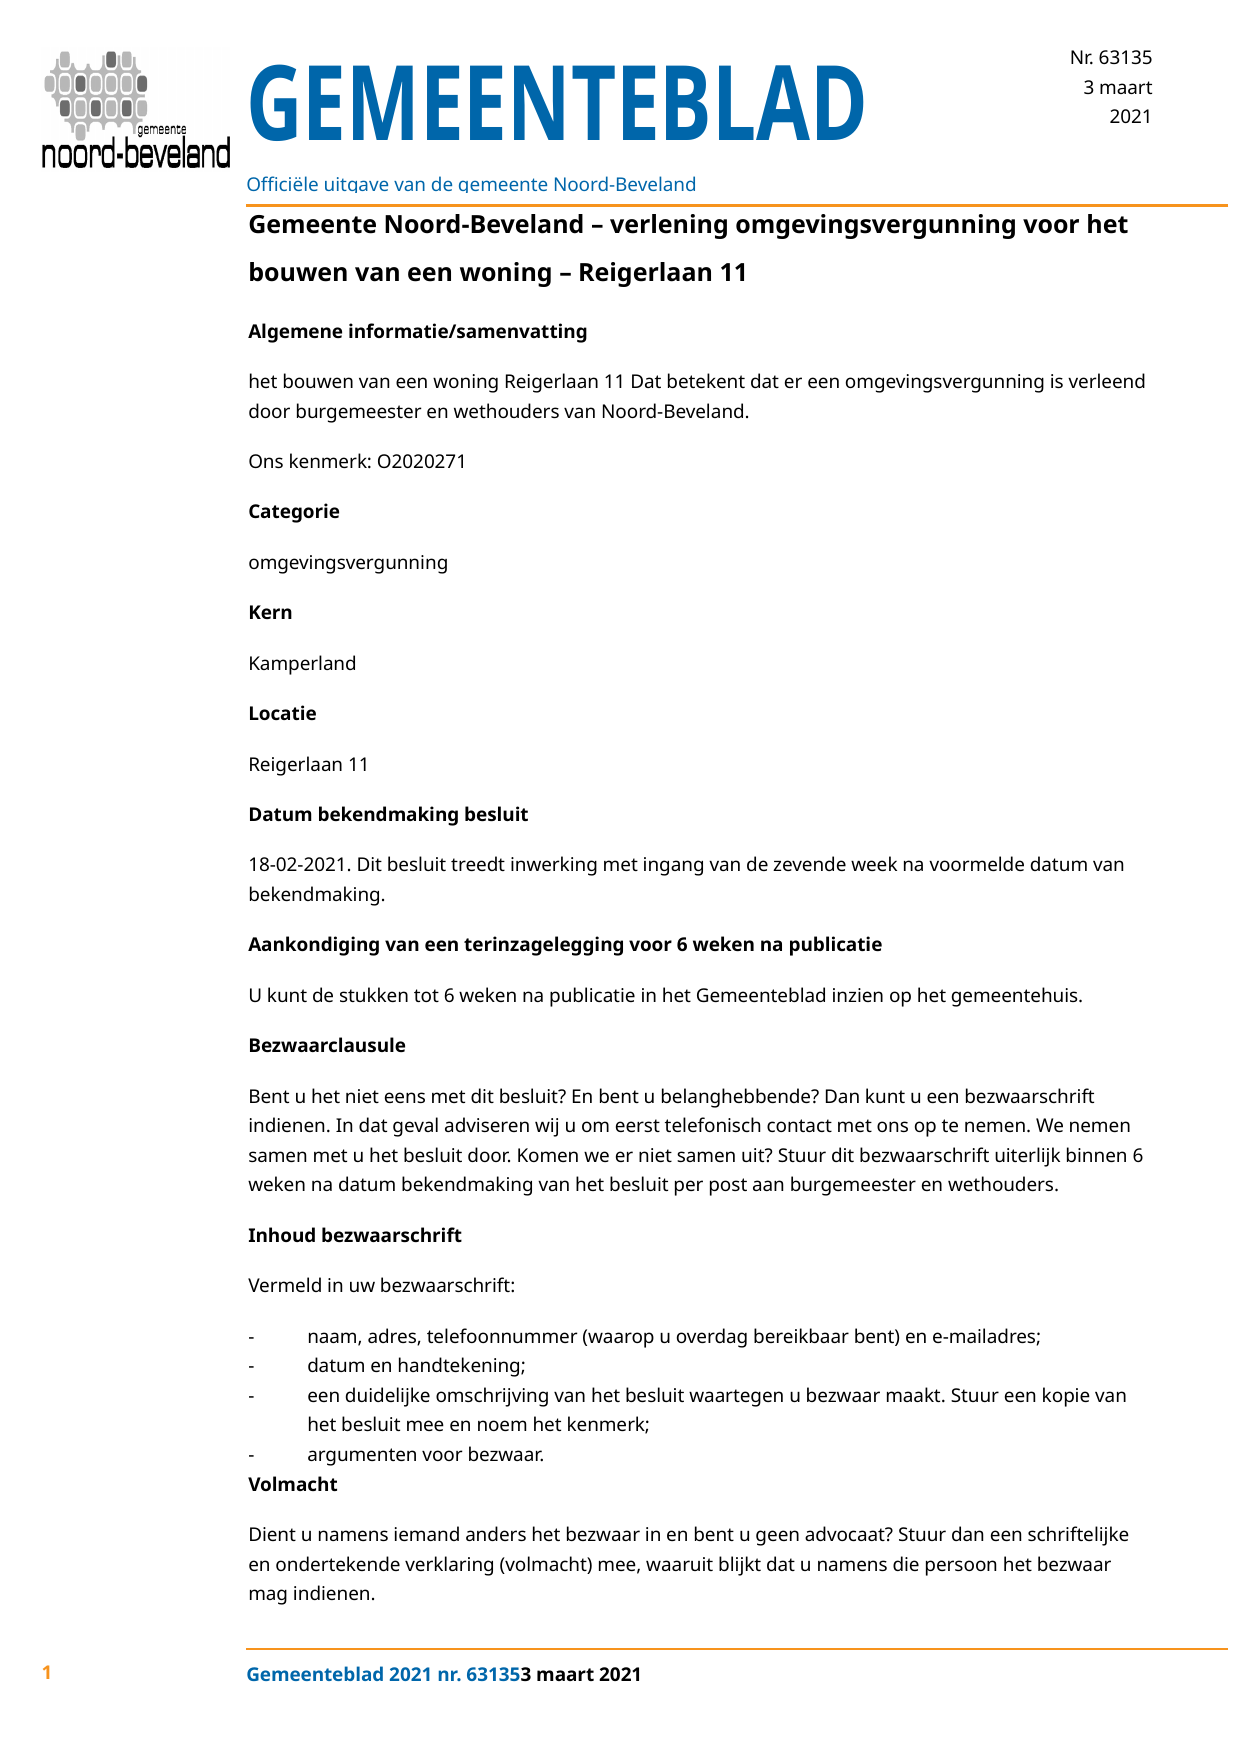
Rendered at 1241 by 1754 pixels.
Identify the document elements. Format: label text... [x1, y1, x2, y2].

list argumenten voor bezwaar. [248, 1441, 1152, 1467]
text Categorie [248, 499, 1152, 524]
list datum en handtekening; [248, 1352, 1152, 1378]
text 18-02-2021. Dit besluit treedt inwerking met ingang van de zevende week na voormelde datum van bekendmaking. [248, 852, 1152, 907]
text Datum bekendmaking besluit [248, 801, 1152, 827]
text Bent u het niet eens met dit besluit? En bent u belanghebbende? Dan kunt u een bezwaarschrift indienen. In dat geval adviseren wij u om eerst telefonisch contact met ons op te nemen. We nemen samen met u het besluit door. Komen we er niet samen uit? Stuur dit bezwaarschrift uiterlijk binnen 6 weken na datum bekendmaking van het besluit per post aan burgemeester en wethouders. [248, 1083, 1152, 1197]
text Vermeld in uw bezwaarschrift: [248, 1272, 1152, 1298]
text Volmacht [248, 1471, 1152, 1497]
text Inhoud bezwaarschrift [248, 1222, 1152, 1248]
picture [41, 47, 231, 172]
text Gemeente Noord-Beveland – verlening omgevingsvergunning voor het bouwen van een woning – Reigerlaan 11 [248, 207, 1152, 288]
text Aankondiging van een terinzagelegging voor 6 weken na publicatie [248, 932, 1152, 957]
text Kamperland [248, 650, 1152, 676]
list een duidelijke omschrijving van het besluit waartegen u bezwaar maakt. Stuur een kopie van het besluit mee en noem het kenmerk; [248, 1382, 1152, 1437]
text het bouwen van een woning Reigerlaan 11 Dat betekent dat er een omgevingsvergunning is verleend door burgemeester en wethouders van Noord-Beveland. [248, 368, 1152, 424]
text Dient u namens iemand anders het bezwaar in en bent u geen advocaat? Stuur dan een schriftelijke en ondertekende verklaring (volmacht) mee, waaruit blijkt dat u namens die persoon het bezwaar mag indienen. [248, 1521, 1152, 1606]
list naam, adres, telefoonnummer (waarop u overdag bereikbaar bent) en e-mailadres; [248, 1323, 1152, 1349]
text omgevingsvergunning [248, 549, 1152, 575]
text Ons kenmerk: O2020271 [248, 448, 1152, 474]
text Algemene informatie/samenvatting [248, 318, 1152, 344]
text Kern [248, 599, 1152, 625]
text Bezwaarclausule [248, 1032, 1152, 1058]
text Locatie [248, 700, 1152, 726]
text Reigerlaan 11 [248, 751, 1152, 777]
text U kunt de stukken tot 6 weken na publicatie in het Gemeenteblad inzien op het gemeentehuis. [248, 982, 1152, 1008]
